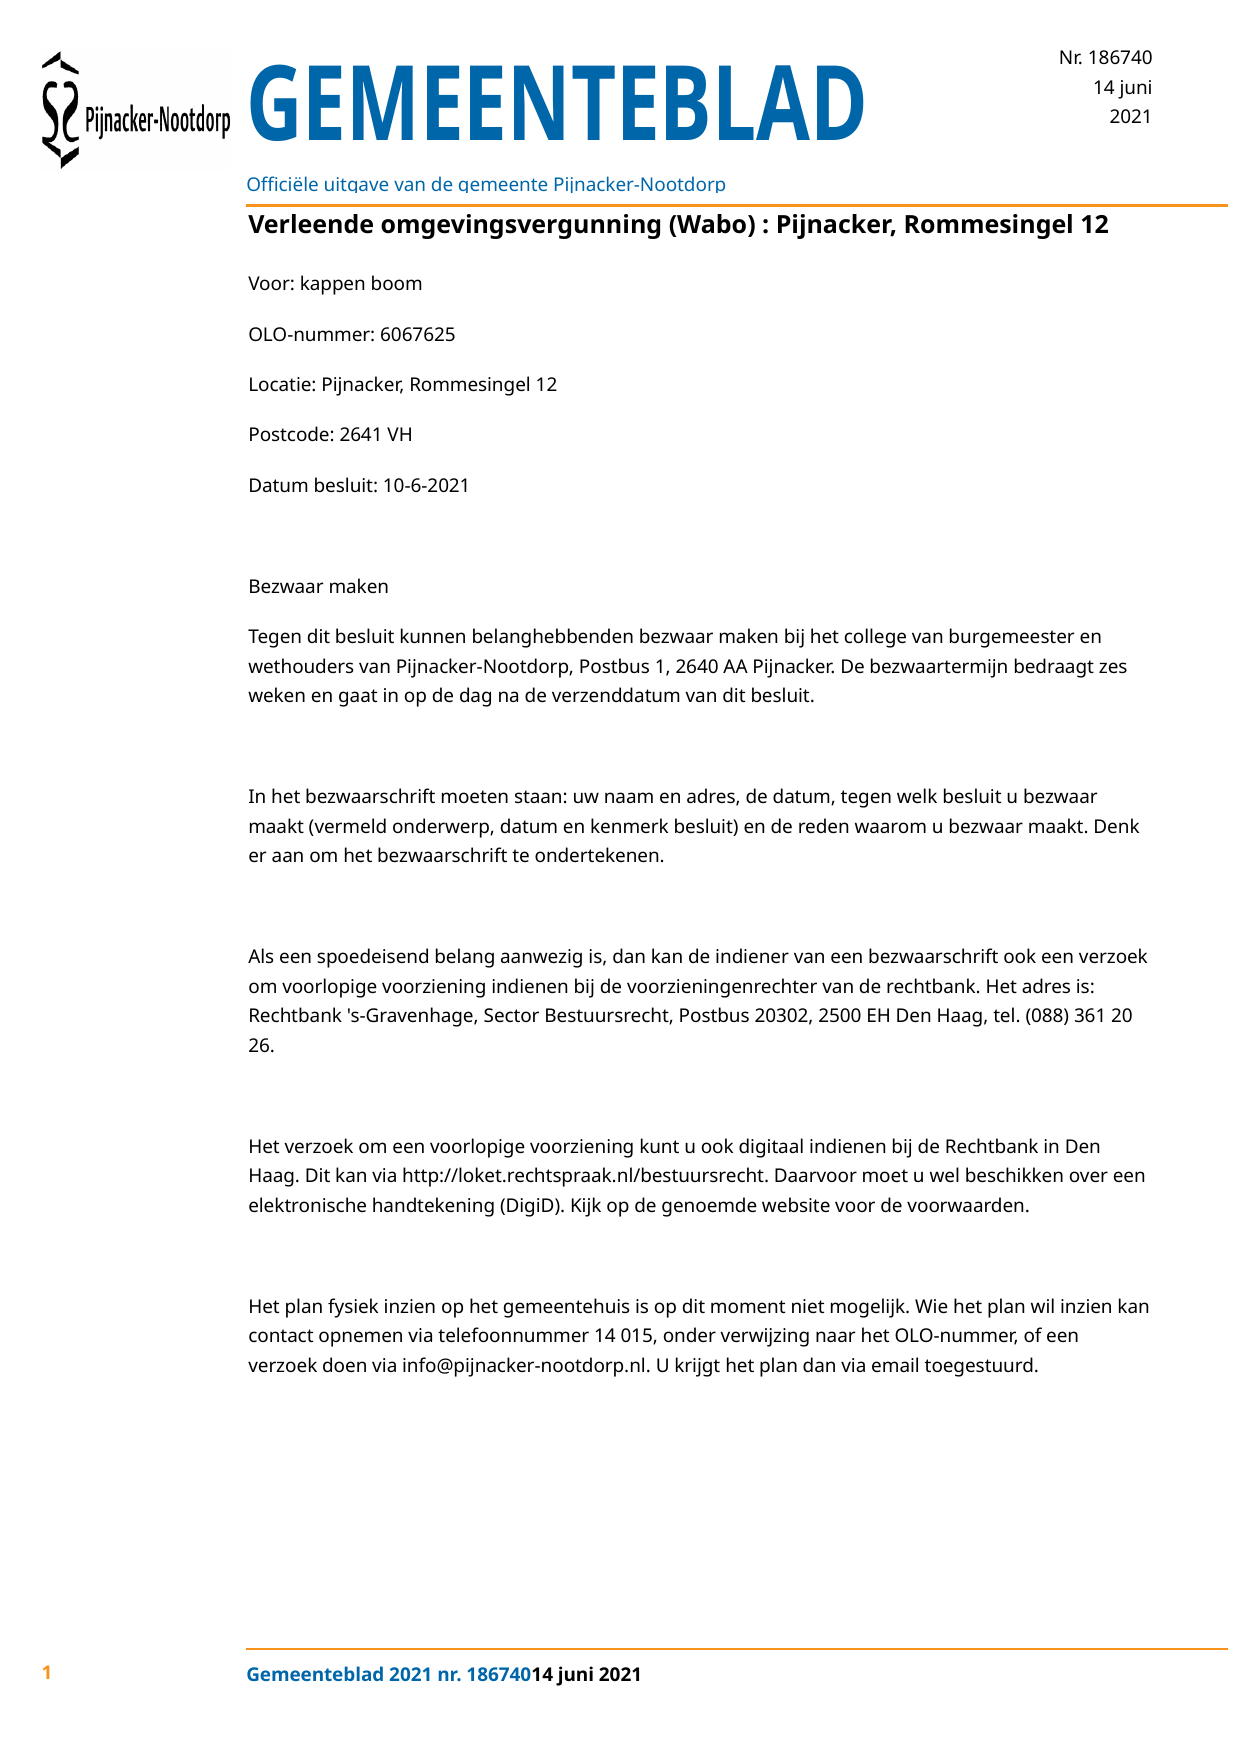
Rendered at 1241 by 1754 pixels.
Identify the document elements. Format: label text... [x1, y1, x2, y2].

text Bezwaar maken [248, 573, 1152, 598]
text OLO-nummer: 6067625 [248, 321, 1152, 346]
text Postcode: 2641 VH [248, 422, 1152, 447]
text Als een spoedeisend belang aanwezig is, dan kan de indiener van een bezwaarschrift ook een verzoek om voorlopige voorziening indienen bij de voorzieningenrechter van de rechtbank. Het adres is: Rechtbank 's-Gravenhage, Sector Bestuursrecht, Postbus 20302, 2500 EH Den Haag, tel. (088) 361 20 26. [248, 943, 1152, 1058]
text Tegen dit besluit kunnen belanghebbenden bezwaar maken bij het college van burgemeester en wethouders van Pijnacker-Nootdorp, Postbus 1, 2640 AA Pijnacker. De bezwaartermijn bedraagt zes weken en gaat in op de dag na de verzenddatum van dit besluit. [248, 623, 1152, 708]
text Het plan fysiek inzien op het gemeentehuis is op dit moment niet mogelijk. Wie het plan wil inzien kan contact opnemen via telefoonnummer 14 015, onder verwijzing naar het OLO-nummer, of een verzoek doen via info@pijnacker-nootdorp.nl. U krijgt het plan dan via email toegestuurd. [248, 1293, 1152, 1378]
text Voor: kappen boom [248, 270, 1152, 296]
text In het bezwaarschrift moeten staan: uw naam en adres, de datum, tegen welk besluit u bezwaar maakt (vermeld onderwerp, datum en kenmerk besluit) en de reden waarom u bezwaar maakt. Denk er aan om het bezwaarschrift te ondertekenen. [248, 783, 1152, 868]
text Datum besluit: 10-6-2021 [248, 472, 1152, 498]
text Het verzoek om een voorlopige voorziening kunt u ook digitaal indienen bij de Rechtbank in Den Haag. Dit kan via http://loket.rechtspraak.nl/bestuursrecht. Daarvoor moet u wel beschikken over een elektronische handtekening (DigiD). Kijk op de genoemde website voor de voorwaarden. [248, 1133, 1152, 1218]
picture [41, 47, 231, 172]
text Verleende omgevingsvergunning (Wabo) : Pijnacker, Rommesingel 12 [248, 207, 1152, 241]
text Locatie: Pijnacker, Rommesingel 12 [248, 371, 1152, 397]
